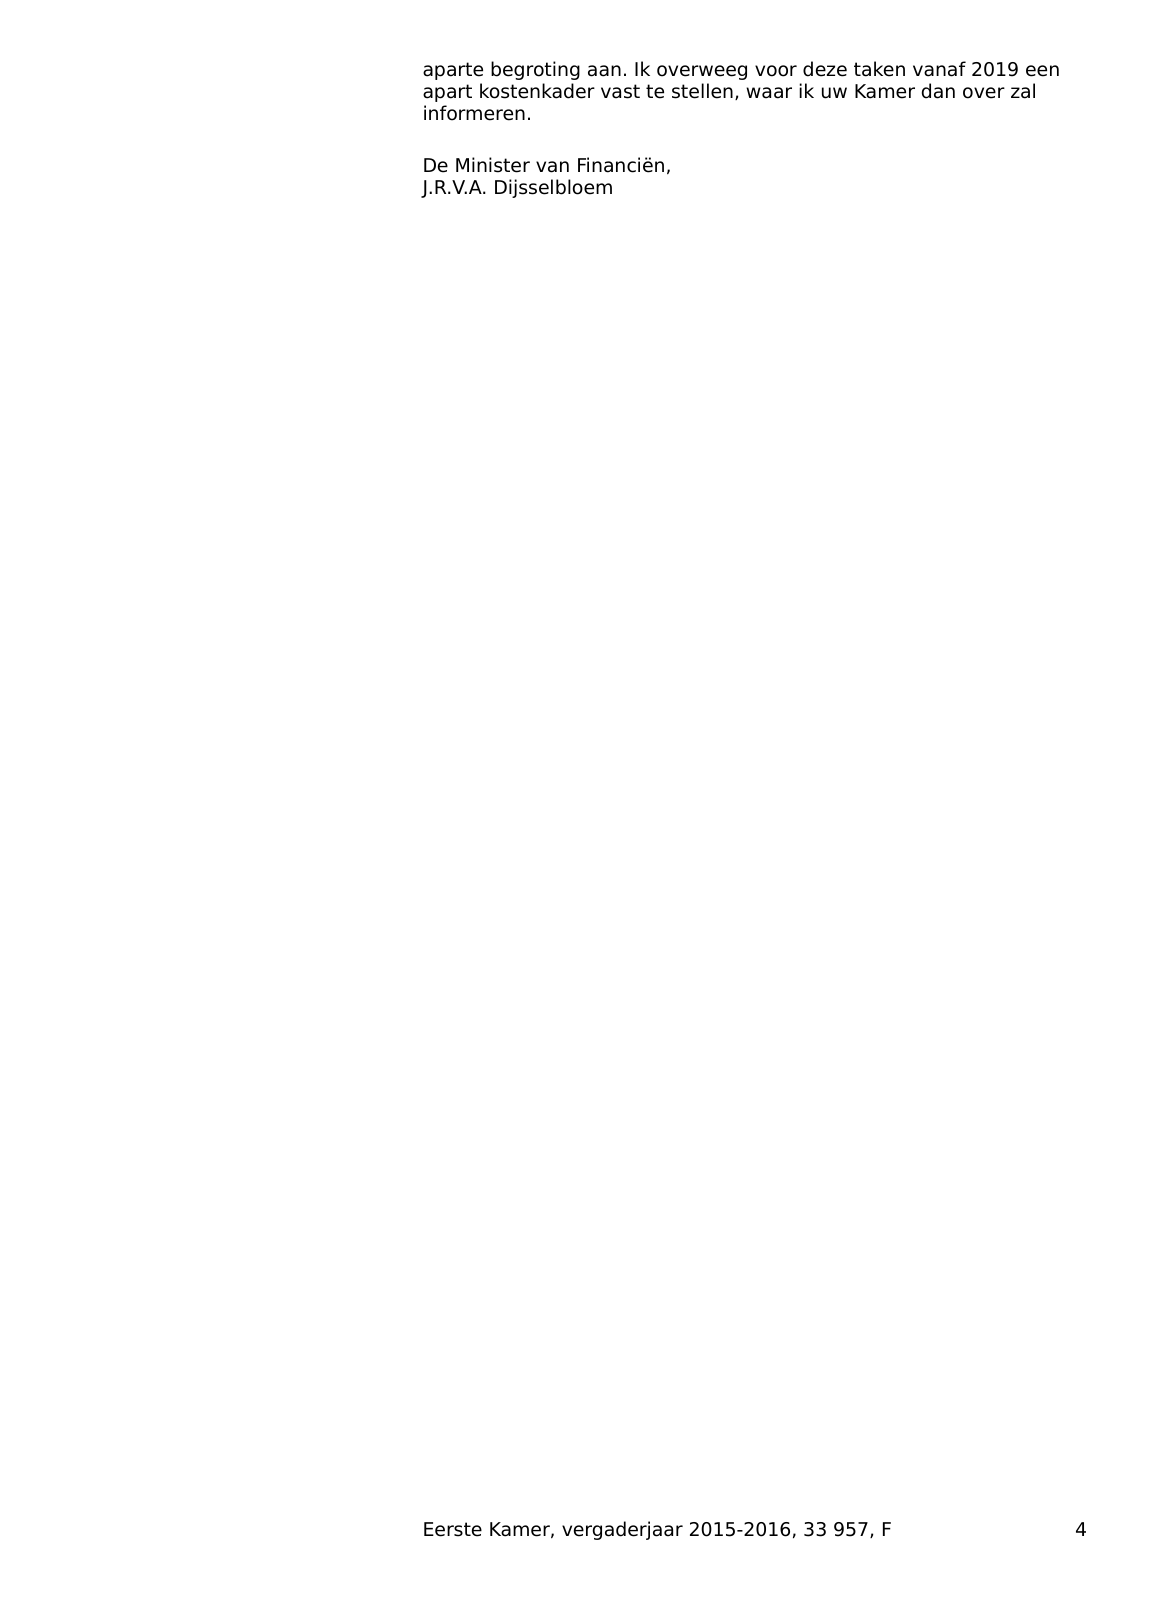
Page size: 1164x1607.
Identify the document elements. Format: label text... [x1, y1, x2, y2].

text De Minister van Financiën, J.R.V.A. Dijsselbloem [422, 155, 1087, 199]
text aparte begroting aan. Ik overweeg voor deze taken vanaf 2019 een apart kostenkader vast te stellen, waar ik uw Kamer dan over zal informeren. [422, 59, 1087, 125]
